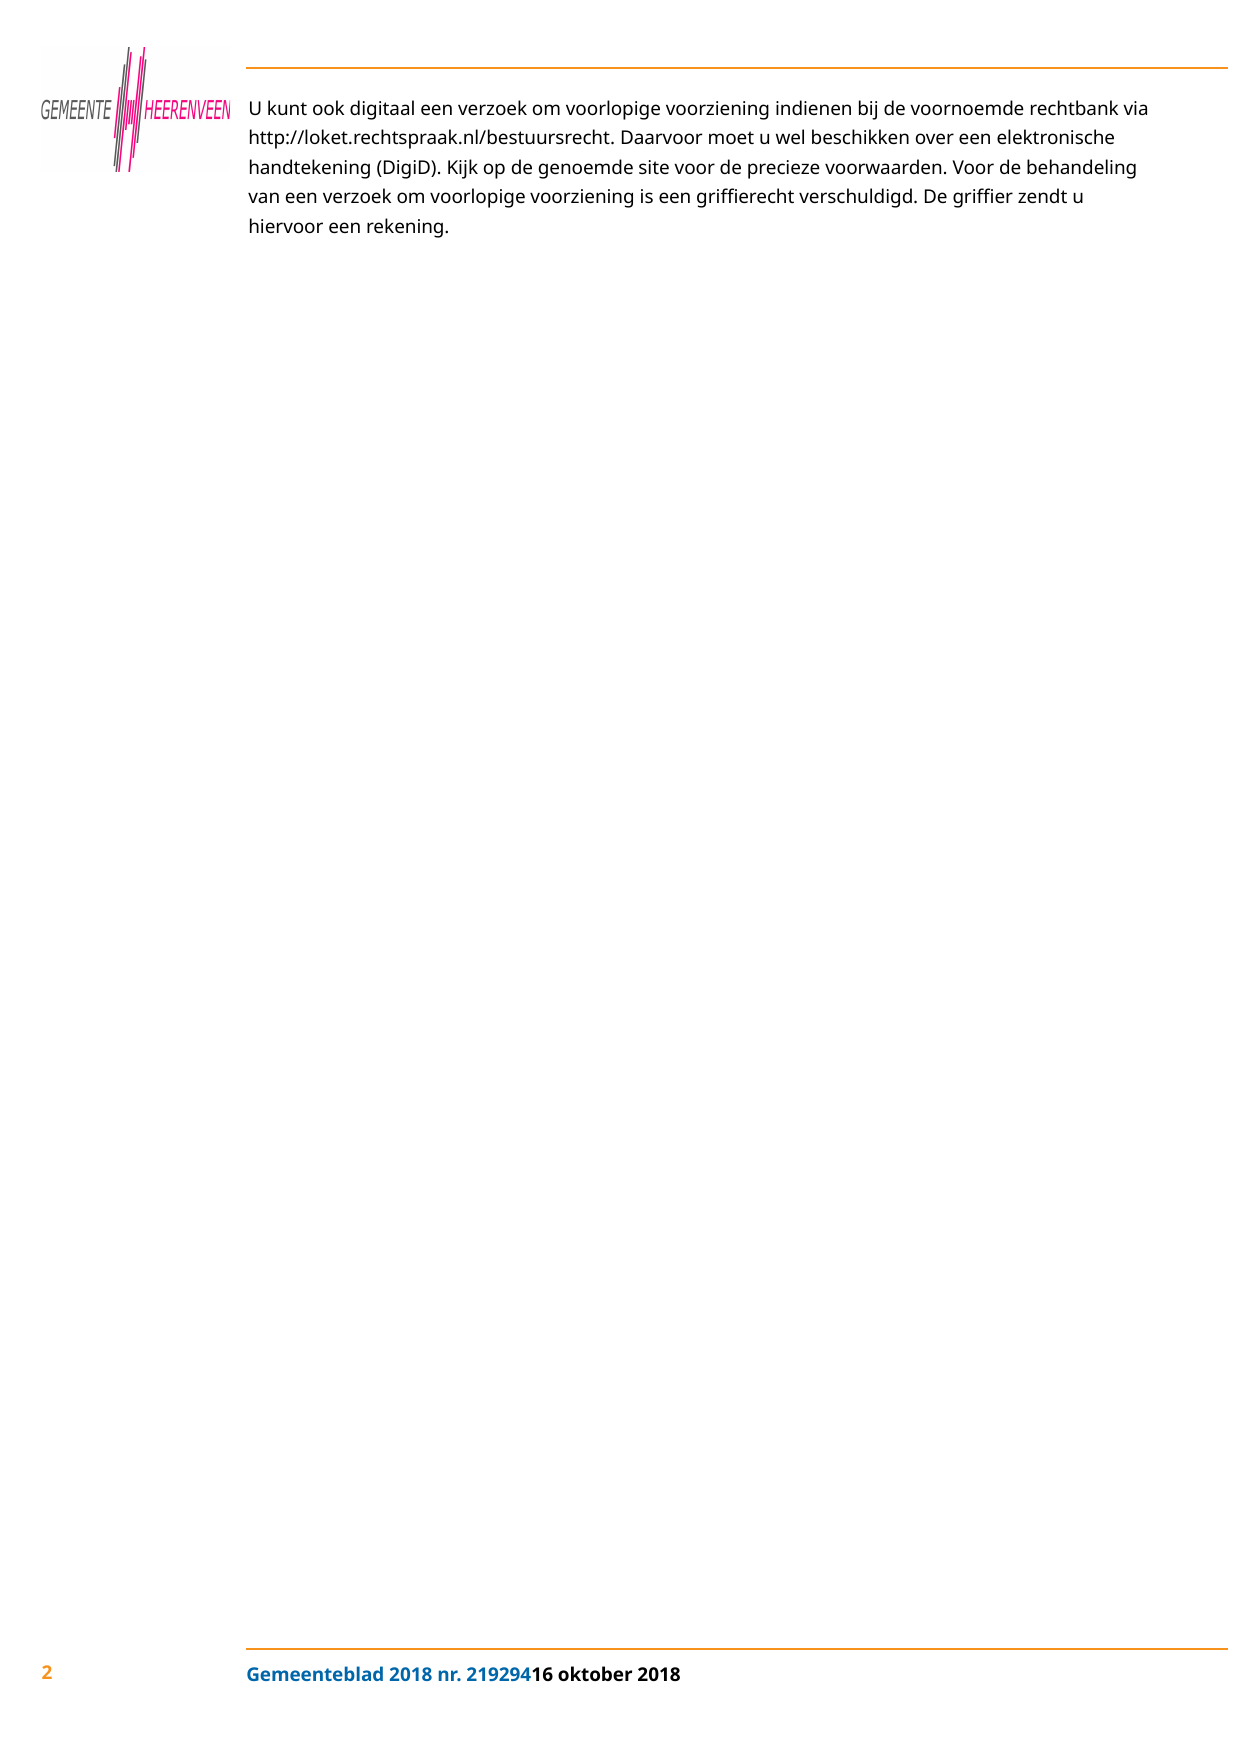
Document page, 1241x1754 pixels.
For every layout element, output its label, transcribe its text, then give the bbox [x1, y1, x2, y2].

picture [41, 47, 231, 172]
text U kunt ook digitaal een verzoek om voorlopige voorziening indienen bij de voornoemde rechtbank via http://loket.rechtspraak.nl/bestuursrecht. Daarvoor moet u wel beschikken over een elektronische handtekening (DigiD). Kijk op de genoemde site voor de precieze voorwaarden. Voor de behandeling van een verzoek om voorlopige voorziening is een griffierecht verschuldigd. De griffier zendt u hiervoor een rekening. [248, 95, 1152, 239]
